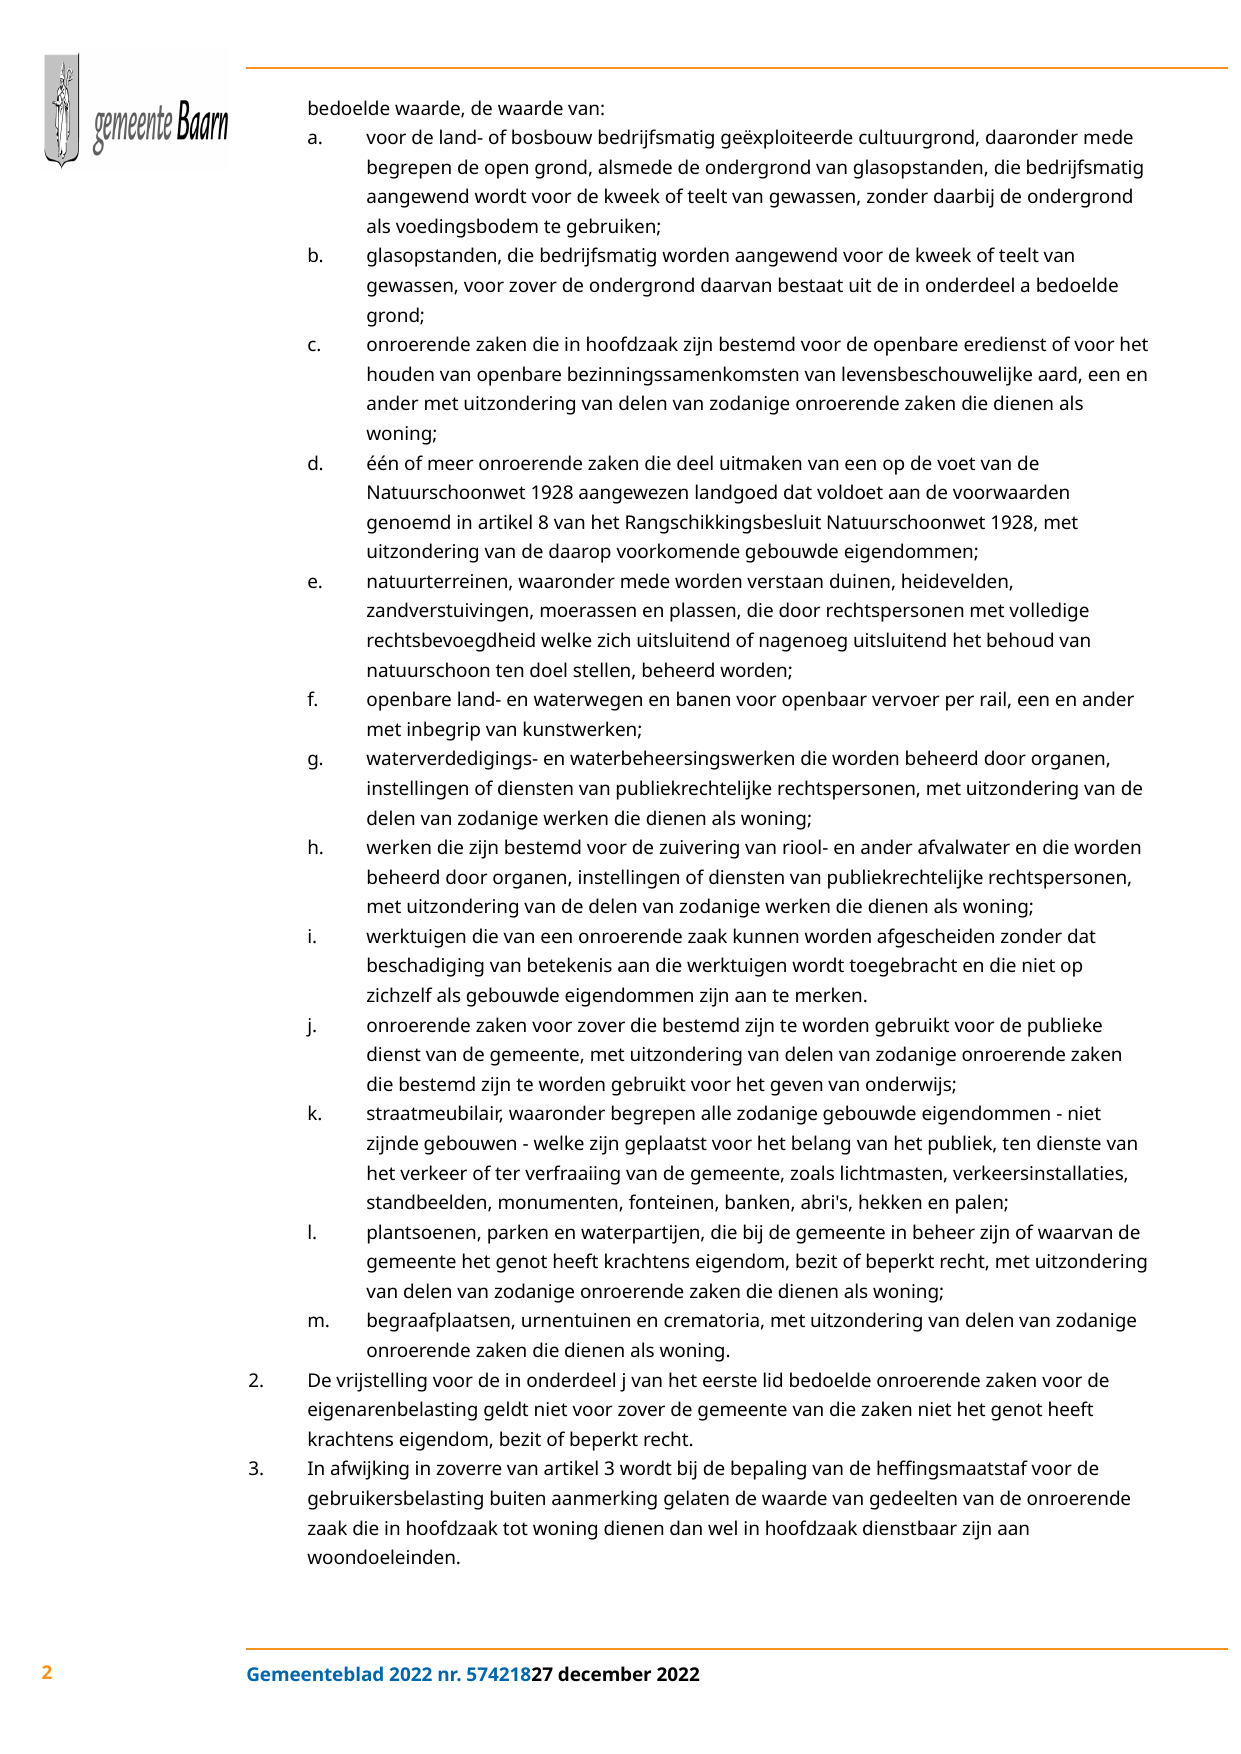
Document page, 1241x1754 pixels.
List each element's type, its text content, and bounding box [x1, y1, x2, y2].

list straatmeubilair, waaronder begrepen alle zodanige gebouwde eigendommen - niet zijnde gebouwen - welke zijn geplaatst voor het belang van het publiek, ten dienste van het verkeer of ter verfraaiing van de gemeente, zoals lichtmasten, verkeersinstallaties, standbeelden, monumenten, fonteinen, banken, abri's, hekken en palen; [307, 1101, 1152, 1215]
list De vrijstelling voor de in onderdeel j van het eerste lid bedoelde onroerende zaken voor de eigenarenbelasting geldt niet voor zover de gemeente van die zaken niet het genot heeft krachtens eigendom, bezit of beperkt recht. [248, 1367, 1152, 1452]
list werken die zijn bestemd voor de zuivering van riool- en ander afvalwater en die worden beheerd door organen, instellingen of diensten van publiekrechtelijke rechtspersonen, met uitzondering van de delen van zodanige werken die dienen als woning; [307, 834, 1152, 919]
list bedoelde waarde, de waarde van: [248, 95, 1152, 121]
list onroerende zaken die in hoofdzaak zijn bestemd voor de openbare eredienst of voor het houden van openbare bezinningssamenkomsten van levensbeschouwelijke aard, een en ander met uitzondering van delen van zodanige onroerende zaken die dienen als woning; [307, 331, 1152, 446]
list één of meer onroerende zaken die deel uitmaken van een op de voet van de Natuurschoonwet 1928 aangewezen landgoed dat voldoet aan de voorwaarden genoemd in artikel 8 van het Rangschikkingsbesluit Natuurschoonwet 1928, met uitzondering van de daarop voorkomende gebouwde eigendommen; [307, 450, 1152, 564]
list werktuigen die van een onroerende zaak kunnen worden afgescheiden zonder dat beschadiging van betekenis aan die werktuigen wordt toegebracht en die niet op zichzelf als gebouwde eigendommen zijn aan te merken. [307, 923, 1152, 1008]
list begraafplaatsen, urnentuinen en crematoria, met uitzondering van delen van zodanige onroerende zaken die dienen als woning. [307, 1308, 1152, 1363]
list voor de land- of bosbouw bedrijfsmatig geëxploiteerde cultuurgrond, daaronder mede begrepen de open grond, alsmede de ondergrond van glasopstanden, die bedrijfsmatig aangewend wordt voor de kweek of teelt van gewassen, zonder daarbij de ondergrond als voedingsbodem te gebruiken; [307, 124, 1152, 239]
list In afwijking in zoverre van artikel 3 wordt bij de bepaling van de heffingsmaatstaf voor de gebruikersbelasting buiten aanmerking gelaten de waarde van gedeelten van de onroerende zaak die in hoofdzaak tot woning dienen dan wel in hoofdzaak dienstbaar zijn aan woondoeleinden. [248, 1456, 1152, 1570]
list waterverdedigings- en waterbeheersingswerken die worden beheerd door organen, instellingen of diensten van publiekrechtelijke rechtspersonen, met uitzondering van de delen van zodanige werken die dienen als woning; [307, 746, 1152, 831]
list glasopstanden, die bedrijfsmatig worden aangewend voor de kweek of teelt van gewassen, voor zover de ondergrond daarvan bestaat uit de in onderdeel a bedoelde grond; [307, 243, 1152, 328]
list plantsoenen, parken en waterpartijen, die bij de gemeente in beheer zijn of waarvan de gemeente het genot heeft krachtens eigendom, bezit of beperkt recht, met uitzondering van delen van zodanige onroerende zaken die dienen als woning; [307, 1219, 1152, 1304]
list onroerende zaken voor zover die bestemd zijn te worden gebruikt voor de publieke dienst van de gemeente, met uitzondering van delen van zodanige onroerende zaken die bestemd zijn te worden gebruikt voor het geven van onderwijs; [307, 1012, 1152, 1097]
list natuurterreinen, waaronder mede worden verstaan duinen, heidevelden, zandverstuivingen, moerassen en plassen, die door rechtspersonen met volledige rechtsbevoegdheid welke zich uitsluitend of nagenoeg uitsluitend het behoud van natuurschoon ten doel stellen, beheerd worden; [307, 568, 1152, 683]
picture [41, 47, 231, 172]
list openbare land- en waterwegen en banen voor openbaar vervoer per rail, een en ander met inbegrip van kunstwerken; [307, 686, 1152, 742]
